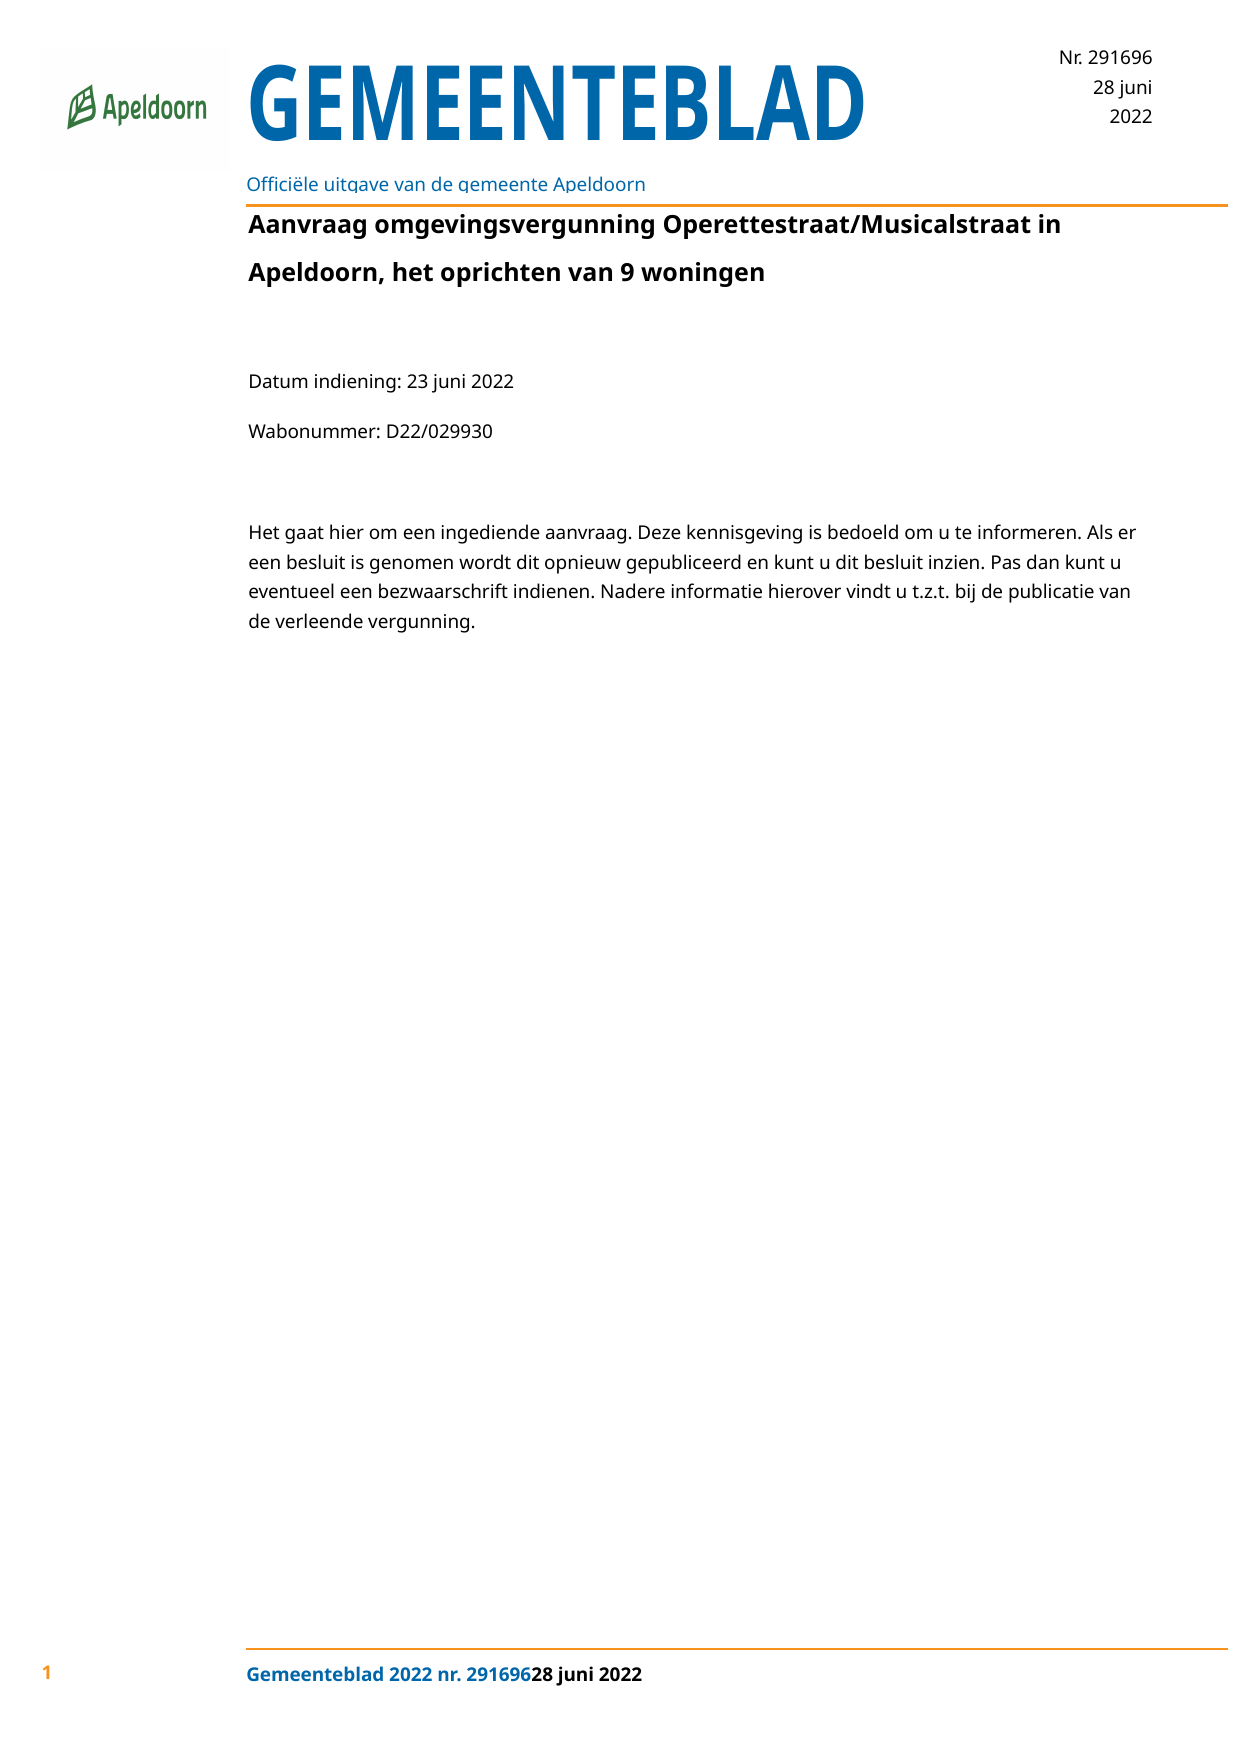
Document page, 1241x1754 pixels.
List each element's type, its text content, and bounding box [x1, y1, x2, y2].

text Aanvraag omgevingsvergunning Operettestraat/Musicalstraat in Apeldoorn, het oprichten van 9 woningen [248, 207, 1152, 288]
text Wabonummer: D22/029930 [248, 419, 1152, 444]
picture [41, 47, 231, 172]
text Het gaat hier om een ingediende aanvraag. Deze kennisgeving is bedoeld om u te informeren. Als er een besluit is genomen wordt dit opnieuw gepubliceerd en kunt u dit besluit inzien. Pas dan kunt u eventueel een bezwaarschrift indienen. Nadere informatie hierover vindt u t.z.t. bij de publicatie van de verleende vergunning. [248, 519, 1152, 634]
text Datum indiening: 23 juni 2022 [248, 368, 1152, 394]
